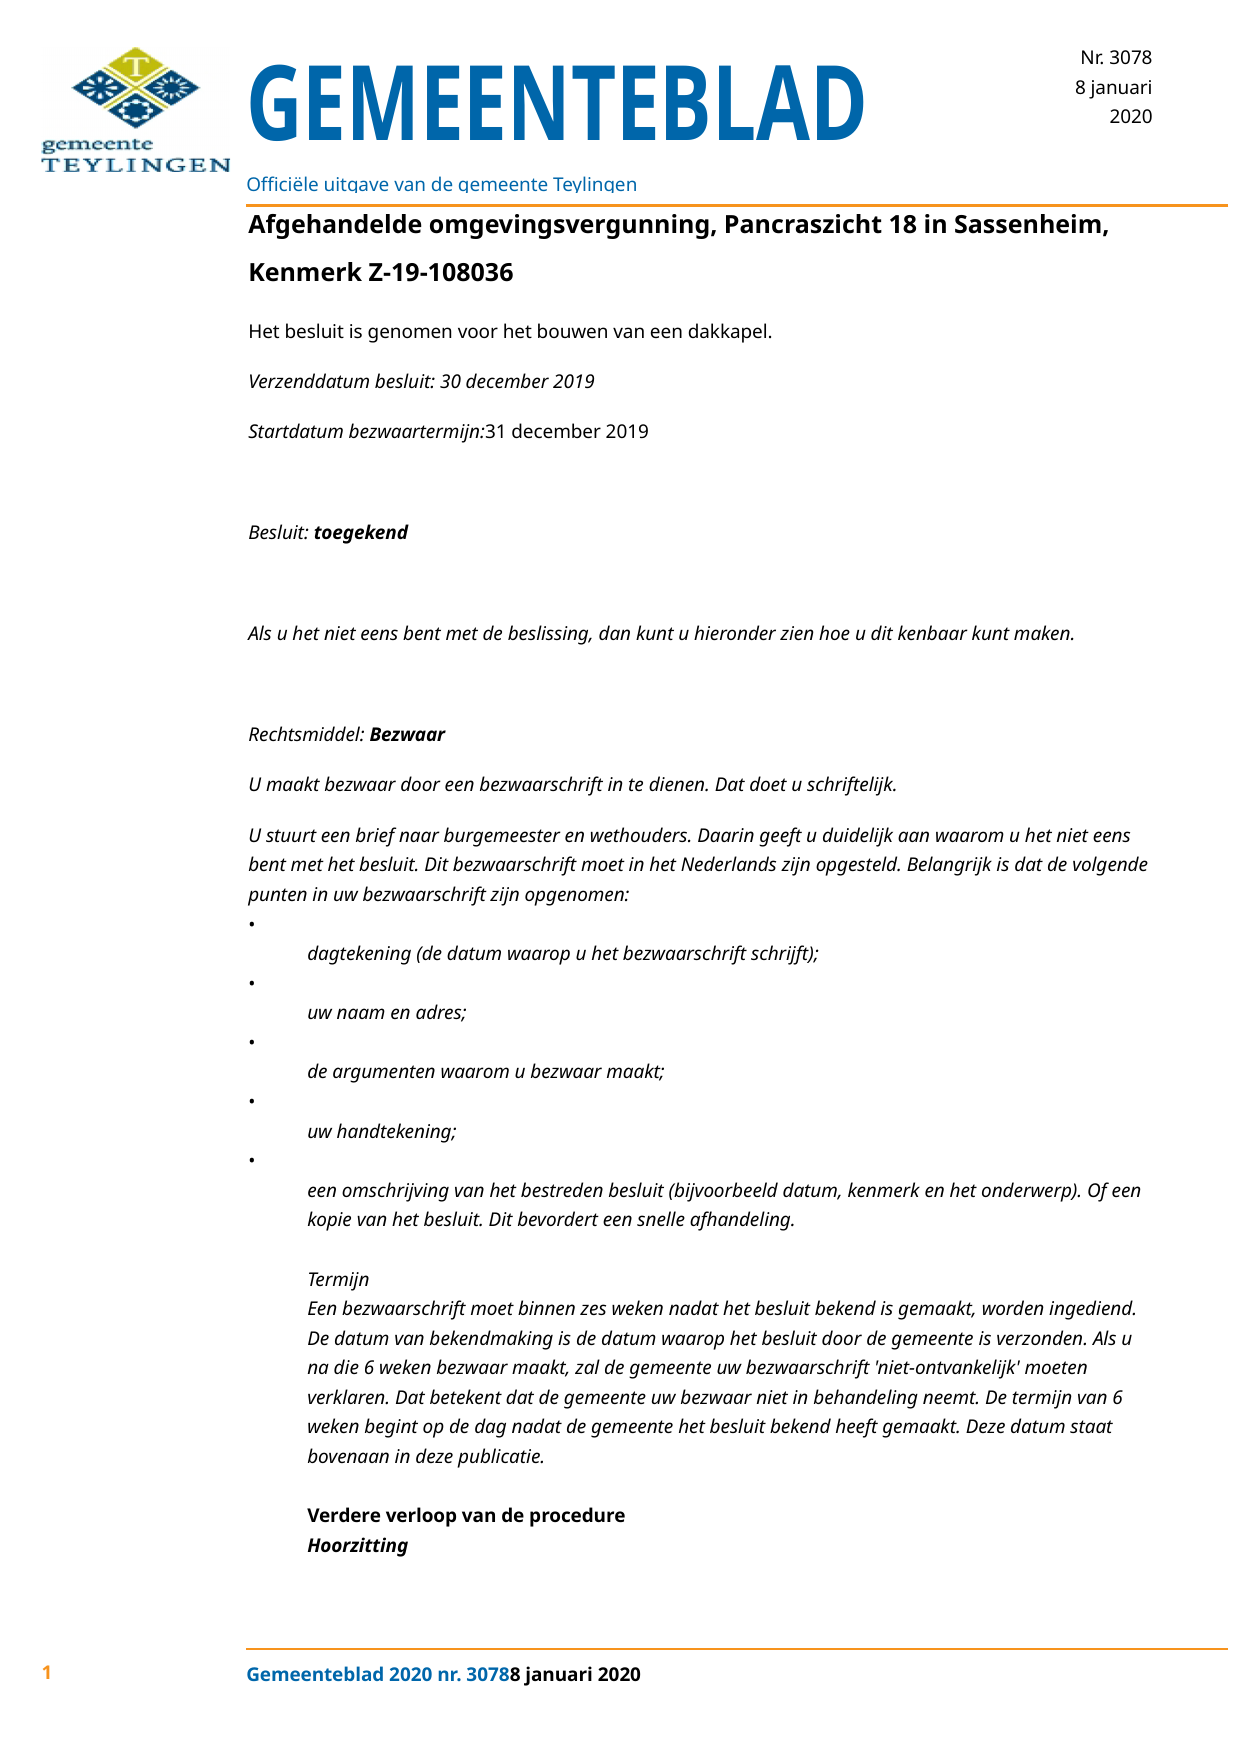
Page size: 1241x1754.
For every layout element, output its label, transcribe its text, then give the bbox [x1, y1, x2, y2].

text Besluit: toegekend [248, 519, 1152, 545]
list de argumenten waarom u bezwaar maakt; [248, 1059, 1152, 1084]
text Startdatum bezwaartermijn:31 december 2019 [248, 419, 1152, 444]
text Afgehandelde omgevingsvergunning, Pancraszicht 18 in Sassenheim, Kenmerk Z-19-108036 [248, 207, 1152, 288]
list uw naam en adres; [248, 999, 1152, 1025]
text Als u het niet eens bent met de beslissing, dan kunt u hieronder zien hoe u dit kenbaar kunt maken. [248, 620, 1152, 646]
list uw handtekening; [248, 1118, 1152, 1144]
text Het besluit is genomen voor het bouwen van een dakkapel. [248, 318, 1152, 344]
text Rechtsmiddel: Bezwaar [248, 721, 1152, 747]
list Hoorzitting [248, 1532, 1152, 1558]
list dagtekening (de datum waarop u het bezwaarschrift schrijft); [248, 940, 1152, 966]
text U maakt bezwaar door een bezwaarschrift in te dienen. Dat doet u schriftelijk. [248, 772, 1152, 797]
list Termijn [248, 1266, 1152, 1292]
text U stuurt een brief naar burgemeester en wethouders. Daarin geeft u duidelijk aan waarom u het niet eens bent met het besluit. Dit bezwaarschrift moet in het Nederlands zijn opgesteld. Belangrijk is dat de volgende punten in uw bezwaarschrift zijn opgenomen: [248, 822, 1152, 907]
list een omschrijving van het bestreden besluit (bijvoorbeeld datum, kenmerk en het onderwerp). Of een kopie van het besluit. Dit bevordert een snelle afhandeling. [248, 1177, 1152, 1232]
picture [41, 47, 231, 172]
list Verdere verloop van de procedure [248, 1502, 1152, 1528]
list Een bezwaarschrift moet binnen zes weken nadat het besluit bekend is gemaakt, worden ingediend. De datum van bekendmaking is de datum waarop het besluit door de gemeente is verzonden. Als u na die 6 weken bezwaar maakt, zal de gemeente uw bezwaarschrift 'niet-ontvankelijk' moeten verklaren. Dat betekent dat de gemeente uw bezwaar niet in behandeling neemt. De termijn van 6 weken begint op de dag nadat de gemeente het besluit bekend heeft gemaakt. Deze datum staat bovenaan in deze publicatie. [248, 1295, 1152, 1469]
text Verzenddatum besluit: 30 december 2019 [248, 368, 1152, 394]
